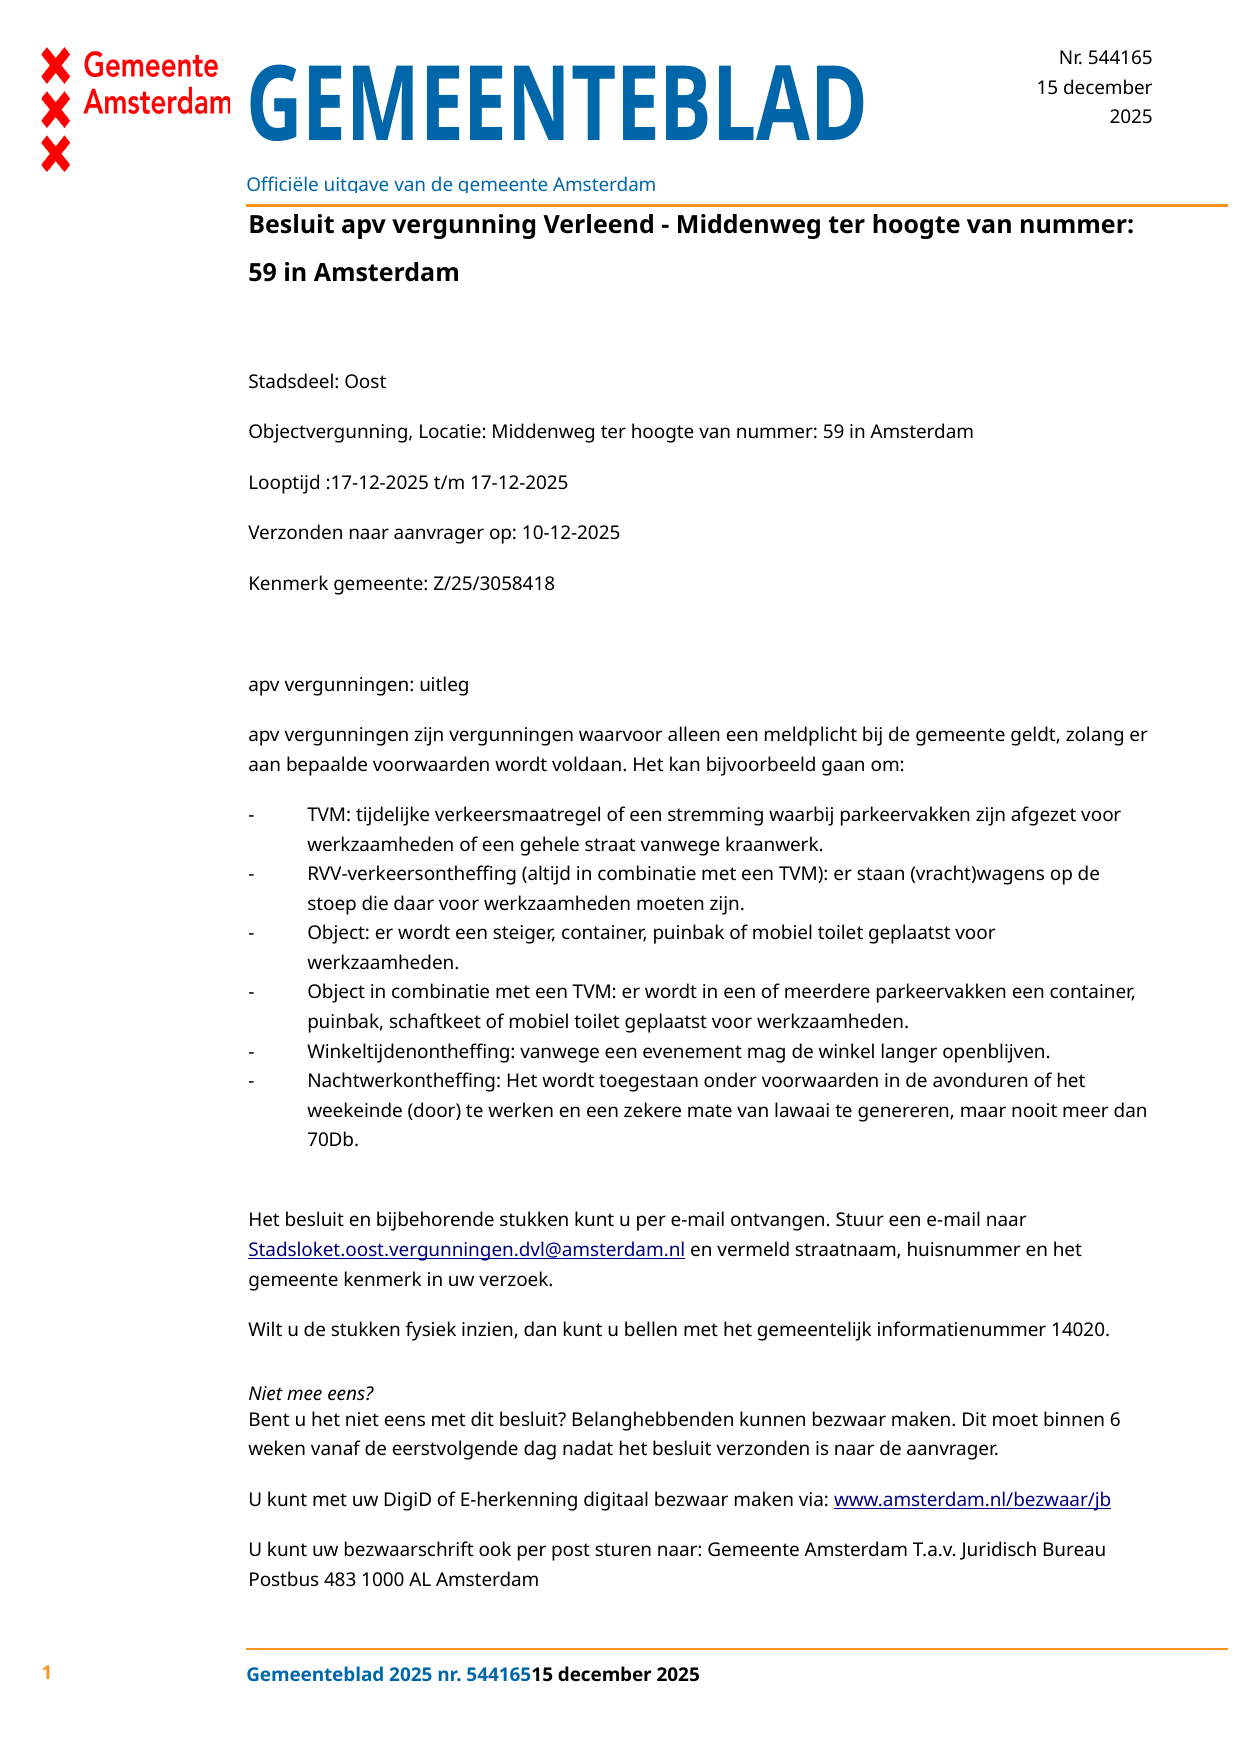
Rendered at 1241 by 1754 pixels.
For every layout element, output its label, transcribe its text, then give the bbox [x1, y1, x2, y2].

text Niet mee eens? [248, 1380, 1152, 1406]
text Bent u het niet eens met dit besluit? Belanghebbenden kunnen bezwaar maken. Dit moet binnen 6 weken vanaf de eerstvolgende dag nadat het besluit verzonden is naar de aanvrager. [248, 1406, 1152, 1461]
text Objectvergunning, Locatie: Middenweg ter hoogte van nummer: 59 in Amsterdam [248, 419, 1152, 444]
text Kenmerk gemeente: Z/25/3058418 [248, 570, 1152, 596]
text apv vergunningen zijn vergunningen waarvoor alleen een meldplicht bij de gemeente geldt, zolang er aan bepaalde voorwaarden wordt voldaan. Het kan bijvoorbeeld gaan om: [248, 721, 1152, 777]
list TVM: tijdelijke verkeersmaatregel of een stremming waarbij parkeervakken zijn afgezet voor werkzaamheden of een gehele straat vanwege kraanwerk. [248, 801, 1152, 857]
list RVV-verkeersontheffing (altijd in combinatie met een TVM): er staan (vracht)wagens op de stoep die daar voor werkzaamheden moeten zijn. [248, 860, 1152, 916]
list Nachtwerkontheffing: Het wordt toegestaan onder voorwaarden in de avonduren of het weekeinde (door) te werken en een zekere mate van lawaai te genereren, maar nooit meer dan 70Db. [248, 1067, 1152, 1152]
text U kunt uw bezwaarschrift ook per post sturen naar: Gemeente Amsterdam T.a.v. Juridisch Bureau Postbus 483 1000 AL Amsterdam [248, 1536, 1152, 1592]
text Verzonden naar aanvrager op: 10-12-2025 [248, 519, 1152, 545]
text Besluit apv vergunning Verleend - Middenweg ter hoogte van nummer: 59 in Amsterdam [248, 207, 1152, 288]
text Het besluit en bijbehorende stukken kunt u per e-mail ontvangen. Stuur een e-mail naar Stadsloket.oost.vergunningen.dvl@amsterdam.nl en vermeld straatnaam, huisnummer en het gemeente kenmerk in uw verzoek. [248, 1207, 1152, 1292]
text Looptijd :17-12-2025 t/m 17-12-2025 [248, 469, 1152, 495]
list Object: er wordt een steiger, container, puinbak of mobiel toilet geplaatst voor werkzaamheden. [248, 919, 1152, 975]
text Stadsdeel: Oost [248, 368, 1152, 394]
text U kunt met uw DigiD of E-herkenning digitaal bezwaar maken via: www.amsterdam.nl/bezwaar/jb [248, 1486, 1152, 1512]
list Object in combinatie met een TVM: er wordt in een of meerdere parkeervakken een container, puinbak, schaftkeet of mobiel toilet geplaatst voor werkzaamheden. [248, 979, 1152, 1034]
text apv vergunningen: uitleg [248, 671, 1152, 697]
text Wilt u de stukken fysiek inzien, dan kunt u bellen met het gemeentelijk informatienummer 14020. [248, 1316, 1152, 1342]
list Winkeltijdenontheffing: vanwege een evenement mag de winkel langer openblijven. [248, 1038, 1152, 1064]
picture [41, 47, 231, 172]
